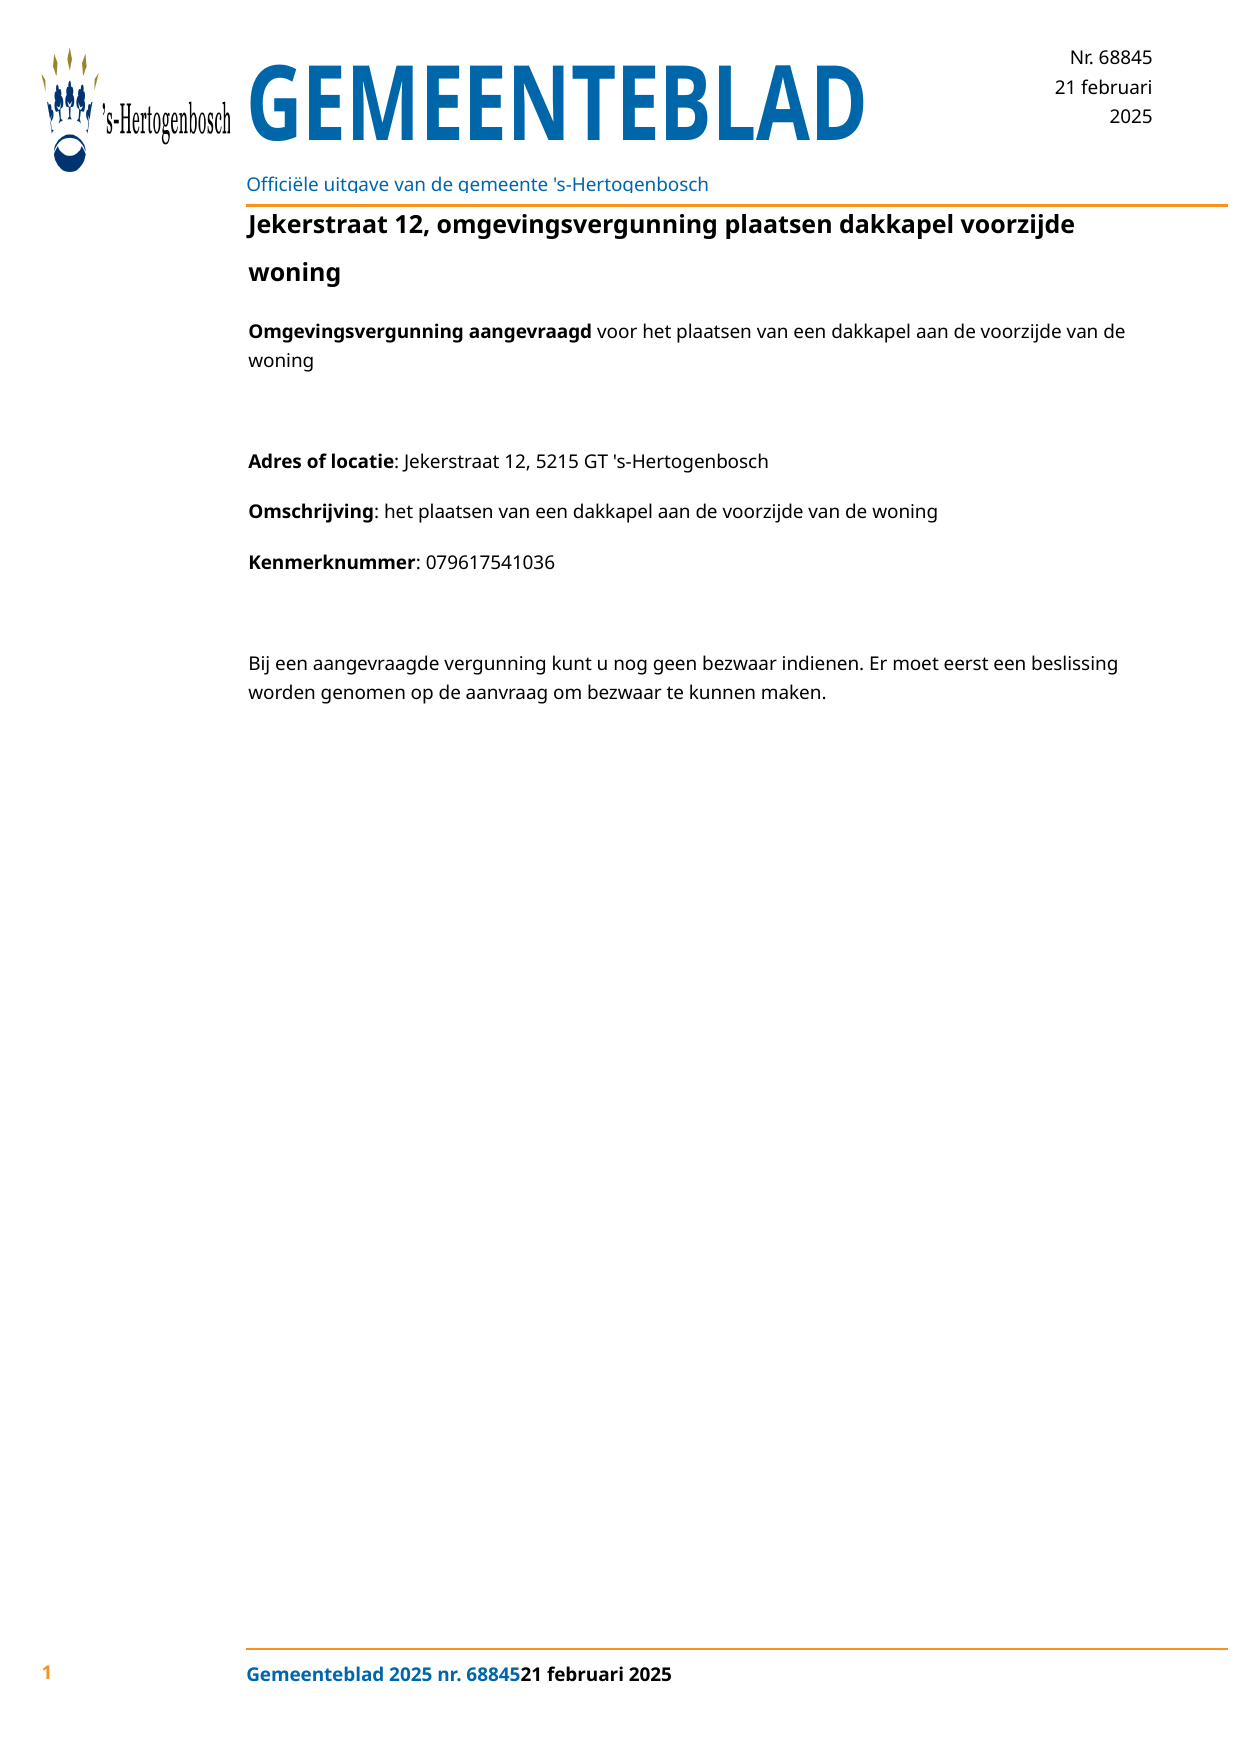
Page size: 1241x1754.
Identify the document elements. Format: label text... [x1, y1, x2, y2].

text Jekerstraat 12, omgevingsvergunning plaatsen dakkapel voorzijde woning [248, 207, 1152, 288]
text Omgevingsvergunning aangevraagd voor het plaatsen van een dakkapel aan de voorzijde van de woning [248, 318, 1152, 373]
text Omschrijving: het plaatsen van een dakkapel aan de voorzijde van de woning [248, 499, 1152, 524]
text Kenmerknummer: 079617541036 [248, 549, 1152, 575]
text Bij een aangevraagde vergunning kunt u nog geen bezwaar indienen. Er moet eerst een beslissing worden genomen op de aanvraag om bezwaar te kunnen maken. [248, 650, 1152, 705]
text Adres of locatie: Jekerstraat 12, 5215 GT 's-Hertogenbosch [248, 448, 1152, 474]
picture [41, 47, 231, 172]
